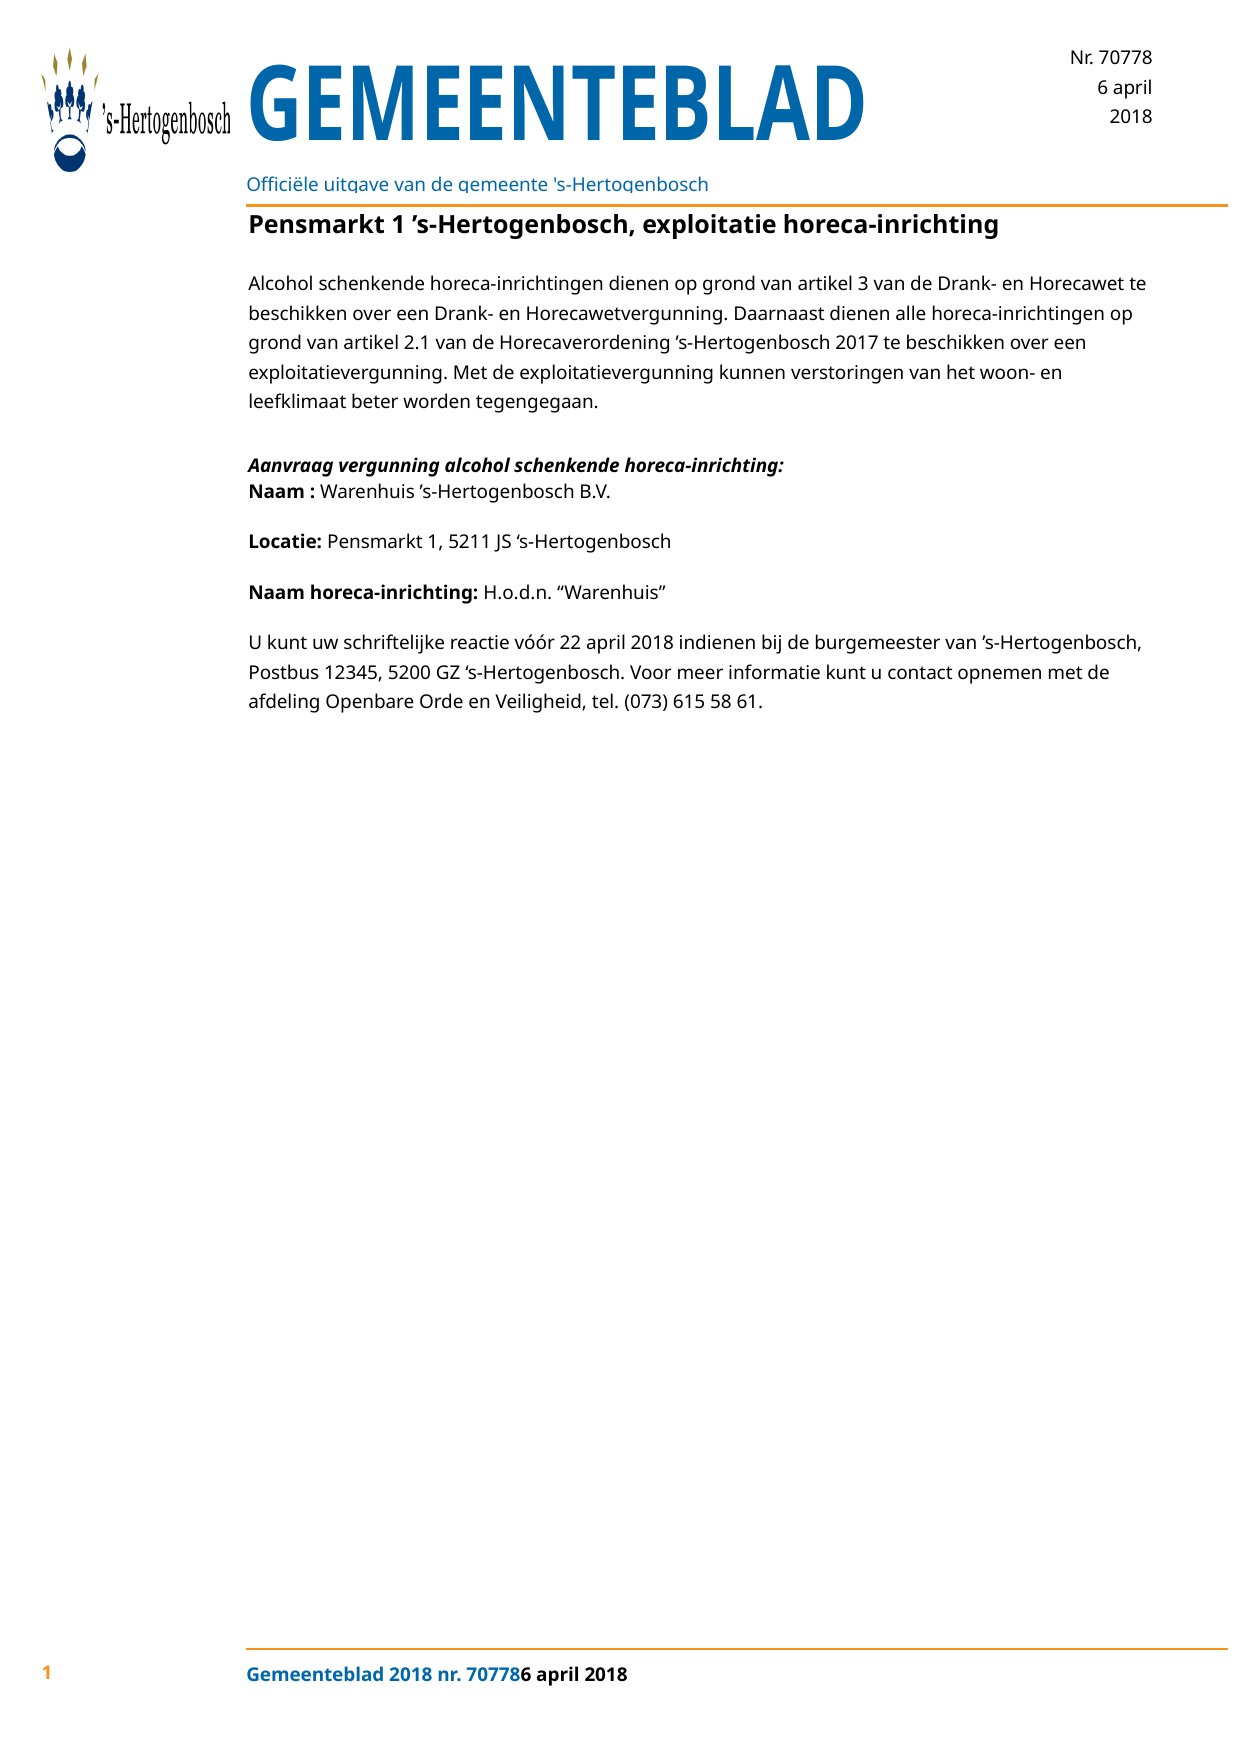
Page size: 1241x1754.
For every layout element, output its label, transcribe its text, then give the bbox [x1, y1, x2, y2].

text U kunt uw schriftelijke reactie vóór 22 april 2018 indienen bij de burgemeester van ’s-Hertogenbosch, Postbus 12345, 5200 GZ ‘s-Hertogenbosch. Voor meer informatie kunt u contact opnemen met de afdeling Openbare Orde en Veiligheid, tel. (073) 615 58 61. [248, 629, 1152, 714]
text Aanvraag vergunning alcohol schenkende horeca-inrichting: [248, 453, 1152, 478]
text Naam : Warenhuis ’s-Hertogenbosch B.V. [248, 478, 1152, 504]
text Pensmarkt 1 ’s-Hertogenbosch, exploitatie horeca-inrichting [248, 207, 1152, 241]
text Locatie: Pensmarkt 1, 5211 JS ‘s-Hertogenbosch [248, 529, 1152, 554]
text Alcohol schenkende horeca-inrichtingen dienen op grond van artikel 3 van de Drank- en Horecawet te beschikken over een Drank- en Horecawetvergunning. Daarnaast dienen alle horeca-inrichtingen op grond van artikel 2.1 van de Horecaverordening ’s-Hertogenbosch 2017 te beschikken over een exploitatievergunning. Met de exploitatievergunning kunnen verstoringen van het woon- en leefklimaat beter worden tegengegaan. [248, 270, 1152, 414]
text Naam horeca-inrichting: H.o.d.n. “Warenhuis” [248, 579, 1152, 605]
picture [41, 47, 231, 172]
